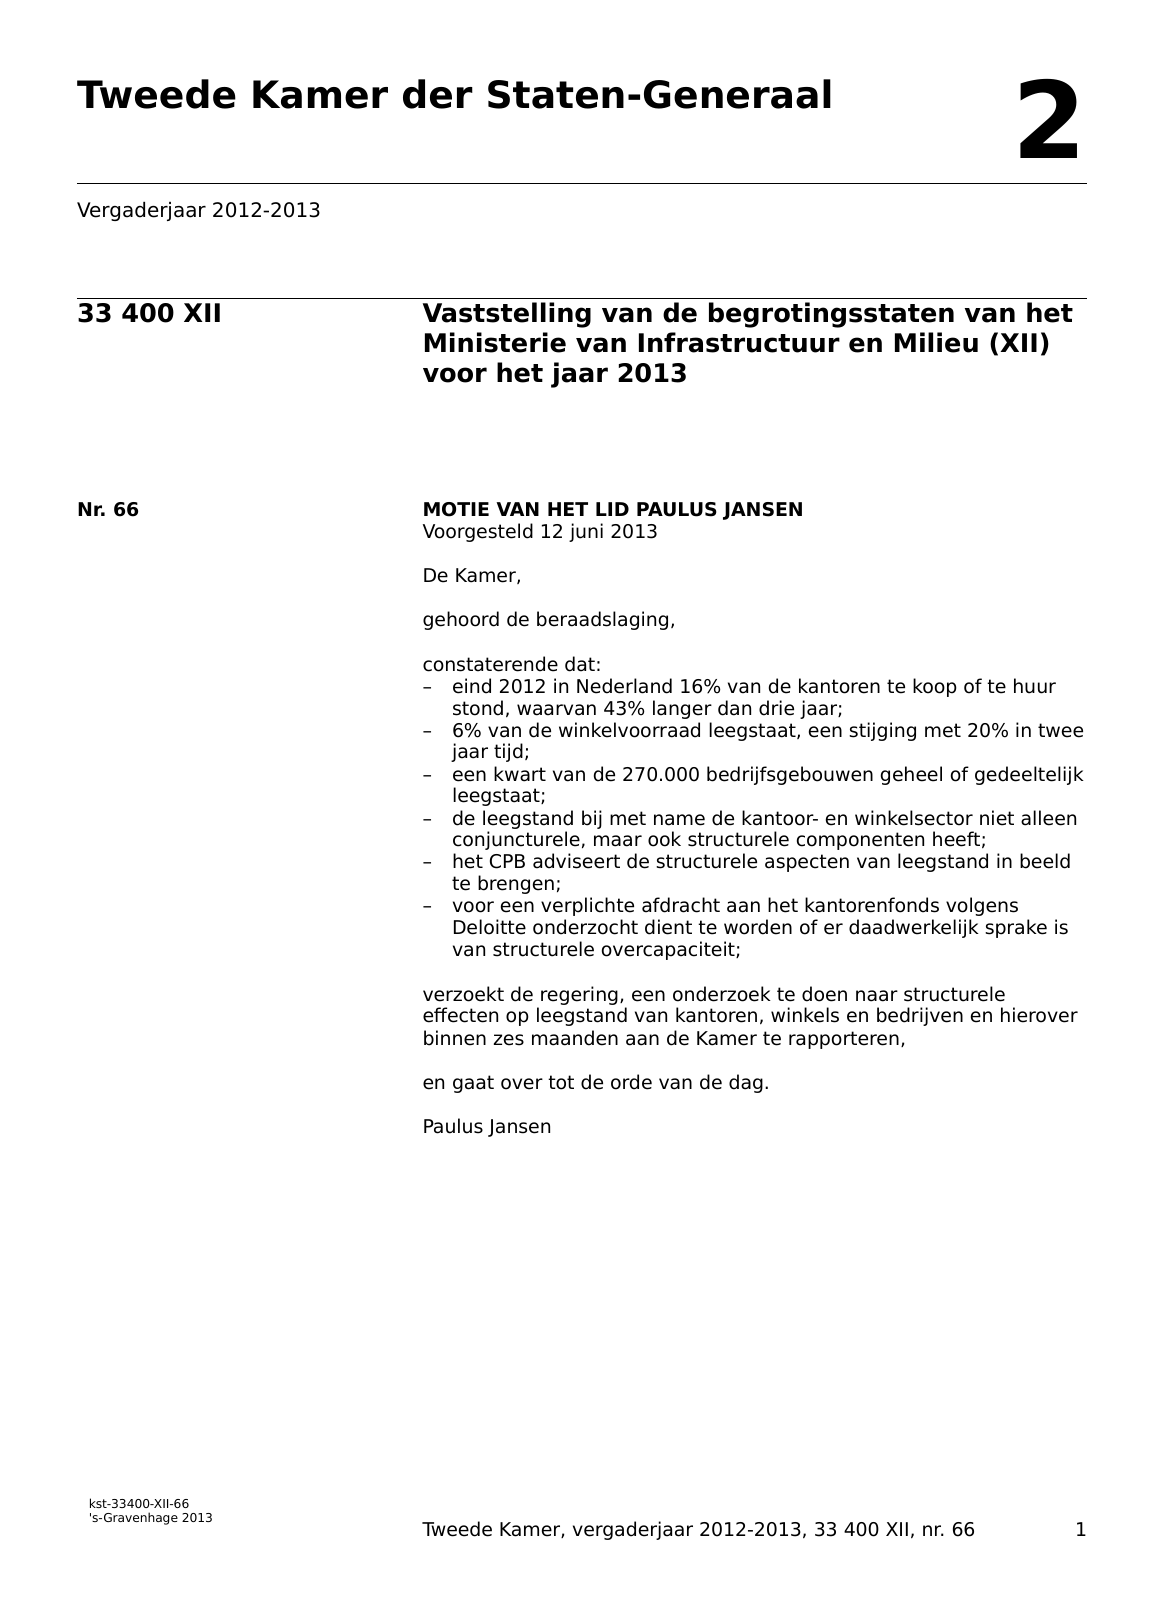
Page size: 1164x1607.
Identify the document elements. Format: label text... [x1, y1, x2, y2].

text en gaat over tot de orde van de dag. [422, 1072, 1087, 1093]
text verzoekt de regering, een onderzoek te doen naar structurele effecten op leegstand van kantoren, winkels en bedrijven en hierover binnen zes maanden aan de Kamer te rapporteren, [422, 983, 1087, 1049]
text – het CPB adviseert de structurele aspecten van leegstand in beeld te brengen; [422, 851, 1087, 895]
subtitle Nr. 66 MOTIE VAN HET LID PAULUS JANSEN [77, 499, 1087, 521]
text gehoord de beraadslaging, [422, 609, 1087, 631]
table_header 2 [886, 59, 1087, 183]
text constaterende dat: [422, 653, 1087, 676]
text De Kamer, [422, 565, 1087, 587]
text Voorgesteld 12 juni 2013 [422, 521, 1087, 543]
table_header Tweede Kamer der Staten-Generaal [77, 59, 886, 183]
text – een kwart van de 270.000 bedrijfsgebouwen geheel of gedeeltelijk leegstaat; [422, 763, 1087, 807]
subtitle 33 400 XII Vaststelling van de begrotingsstaten van het Ministerie van Infrastructuur en Milieu (XII) voor het jaar 2013 [77, 299, 1087, 388]
text – 6% van de winkelvoorraad leegstaat, een stijging met 20% in twee jaar tijd; [422, 719, 1087, 763]
text kst-33400-XII-66 [88, 1497, 323, 1511]
text 's-Gravenhage 2013 [88, 1511, 323, 1525]
text – de leegstand bij met name de kantoor- en winkelsector niet alleen conjuncturele, maar ook structurele componenten heeft; [422, 807, 1087, 851]
text – voor een verplichte afdracht aan het kantorenfonds volgens Deloitte onderzocht dient te worden of er daadwerkelijk sprake is van structurele overcapaciteit; [422, 895, 1087, 961]
text – eind 2012 in Nederland 16% van de kantoren te koop of te huur stond, waarvan 43% langer dan drie jaar; [422, 676, 1087, 719]
table_cell Vergaderjaar 2012-2013 [77, 184, 1087, 298]
text Paulus Jansen [422, 1116, 1087, 1138]
